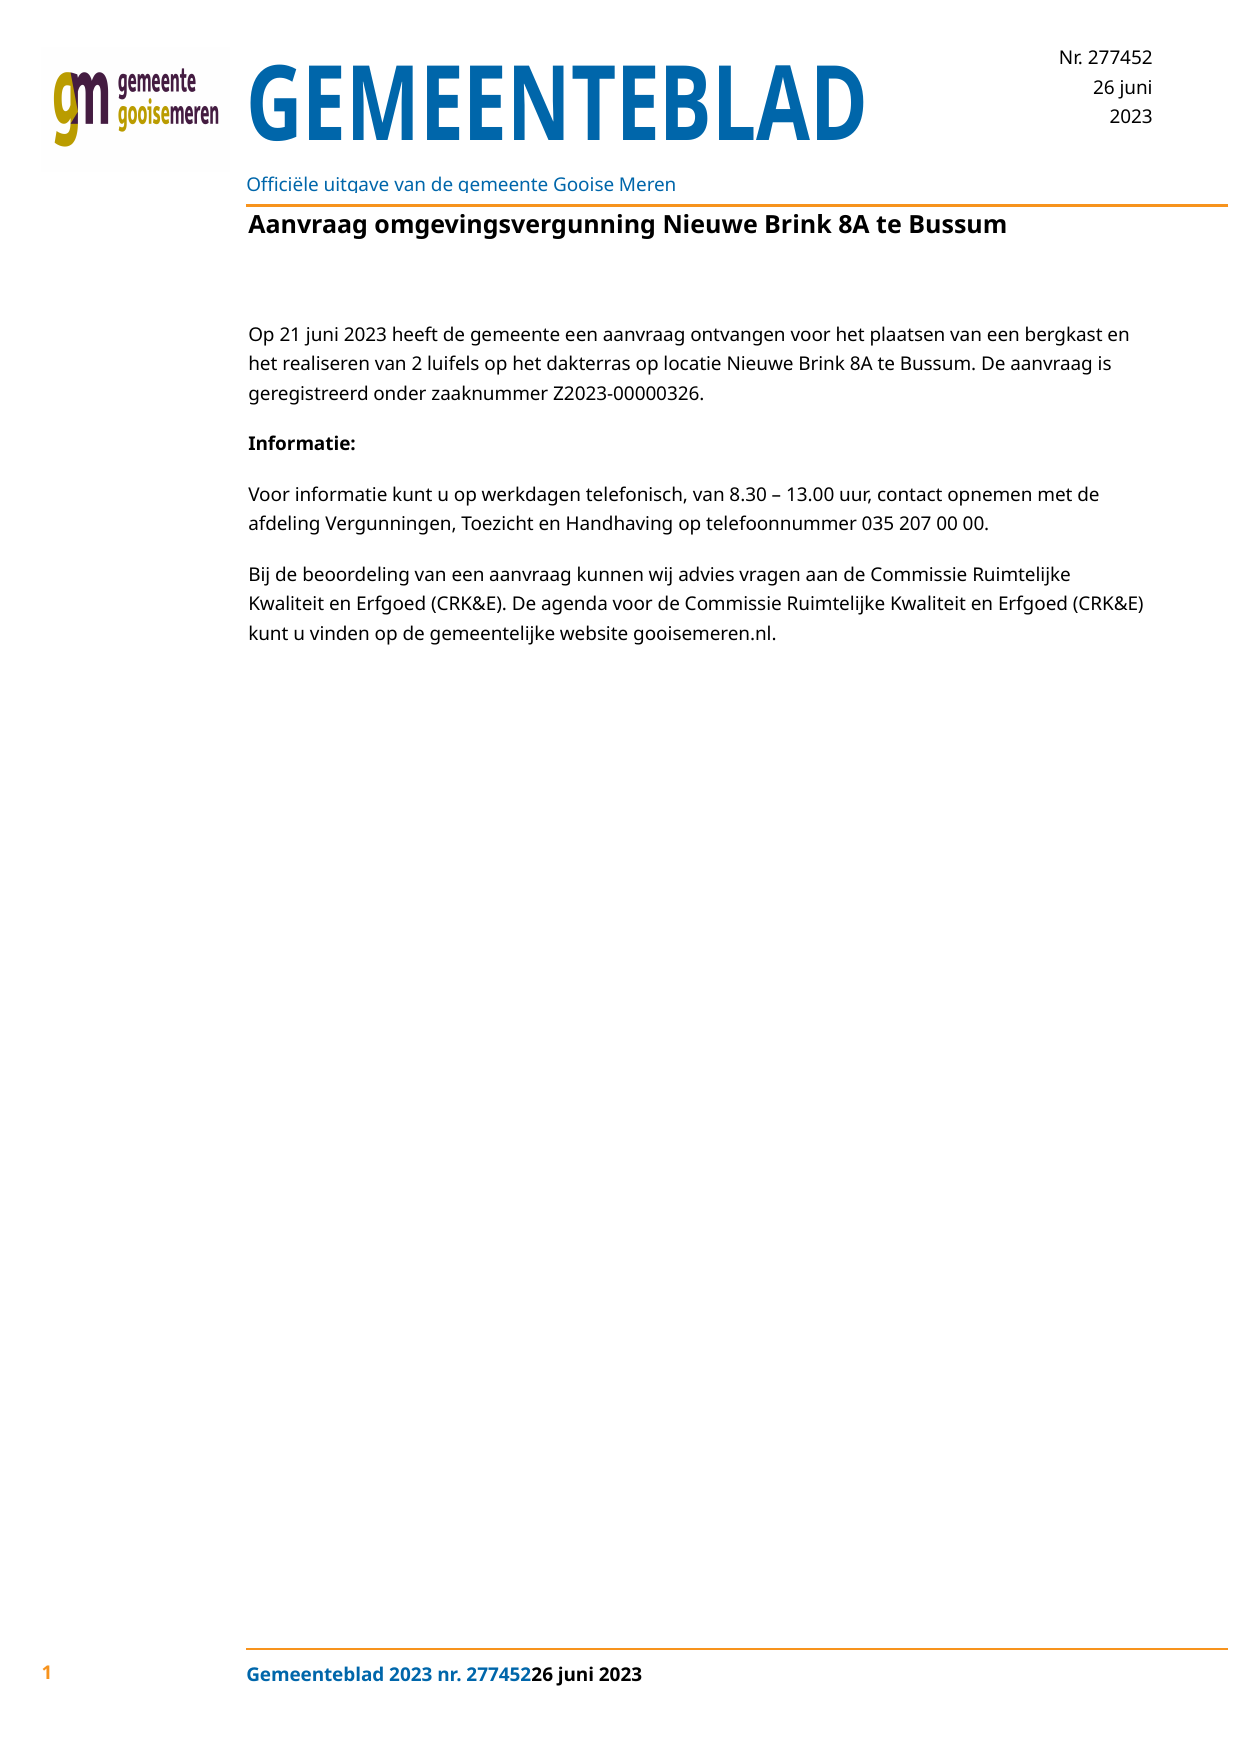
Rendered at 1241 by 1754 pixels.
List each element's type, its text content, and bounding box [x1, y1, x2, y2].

text Aanvraag omgevingsvergunning Nieuwe Brink 8A te Bussum [248, 207, 1152, 241]
picture [41, 47, 231, 172]
text Voor informatie kunt u op werkdagen telefonisch, van 8.30 – 13.00 uur, contact opnemen met de afdeling Vergunningen, Toezicht en Handhaving op telefoonnummer 035 207 00 00. [248, 481, 1152, 536]
text Bij de beoordeling van een aanvraag kunnen wij advies vragen aan de Commissie Ruimtelijke Kwaliteit en Erfgoed (CRK&E). De agenda voor de Commissie Ruimtelijke Kwaliteit en Erfgoed (CRK&E) kunt u vinden op de gemeentelijke website gooisemeren.nl. [248, 561, 1152, 646]
text Op 21 juni 2023 heeft de gemeente een aanvraag ontvangen voor het plaatsen van een bergkast en het realiseren van 2 luifels op het dakterras op locatie Nieuwe Brink 8A te Bussum. De aanvraag is geregistreerd onder zaaknummer Z2023-00000326. [248, 321, 1152, 406]
text Informatie: [248, 430, 1152, 456]
